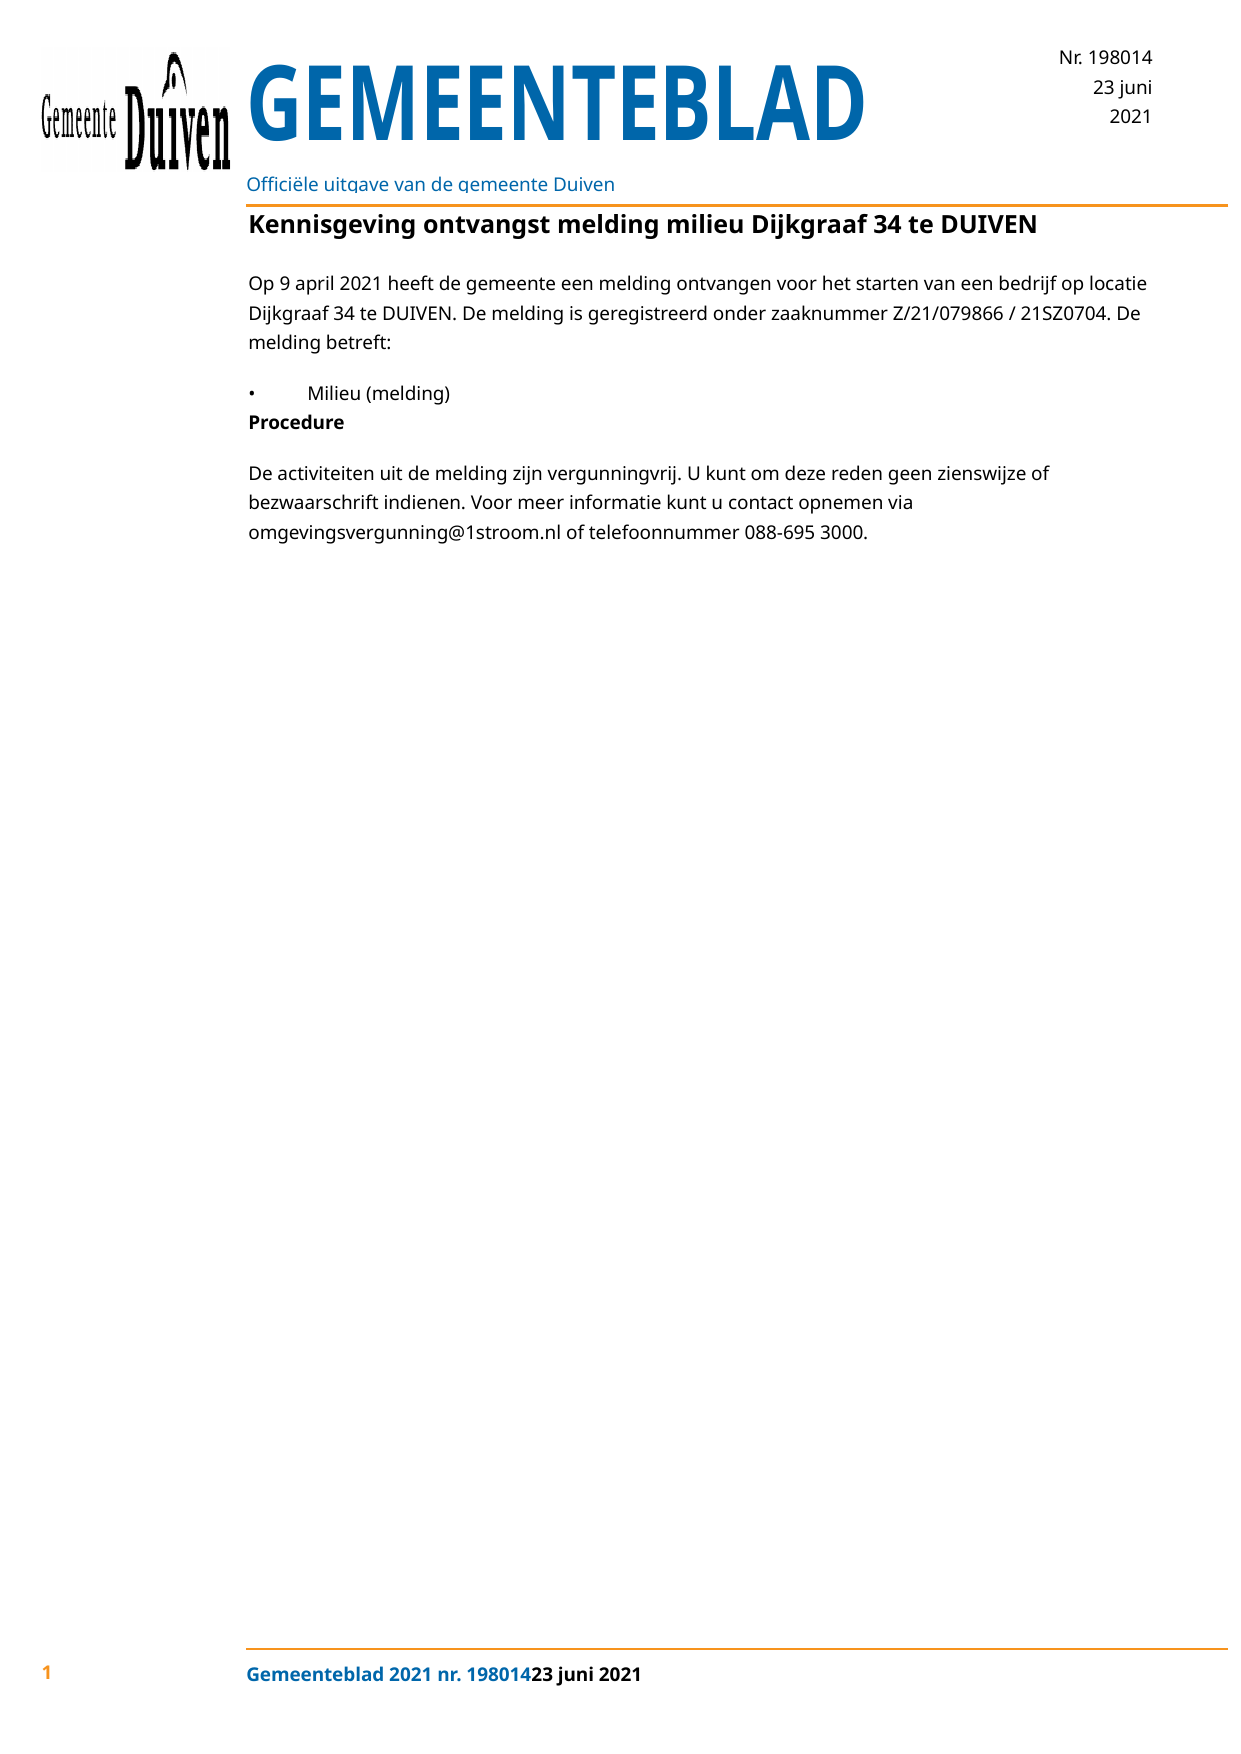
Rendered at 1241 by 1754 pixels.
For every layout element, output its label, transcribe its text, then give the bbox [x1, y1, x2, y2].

text Op 9 april 2021 heeft de gemeente een melding ontvangen voor het starten van een bedrijf op locatie Dijkgraaf 34 te DUIVEN. De melding is geregistreerd onder zaaknummer Z/21/079866 / 21SZ0704. De melding betreft: [248, 270, 1152, 355]
text De activiteiten uit de melding zijn vergunningvrij. U kunt om deze reden geen zienswijze of bezwaarschrift indienen. Voor meer informatie kunt u contact opnemen via omgevingsvergunning@1stroom.nl of telefoonnummer 088-695 3000. [248, 460, 1152, 545]
list Milieu (melding) [248, 380, 1152, 406]
text Procedure [248, 409, 1152, 435]
text Kennisgeving ontvangst melding milieu Dijkgraaf 34 te DUIVEN [248, 207, 1152, 241]
picture [41, 47, 231, 172]
